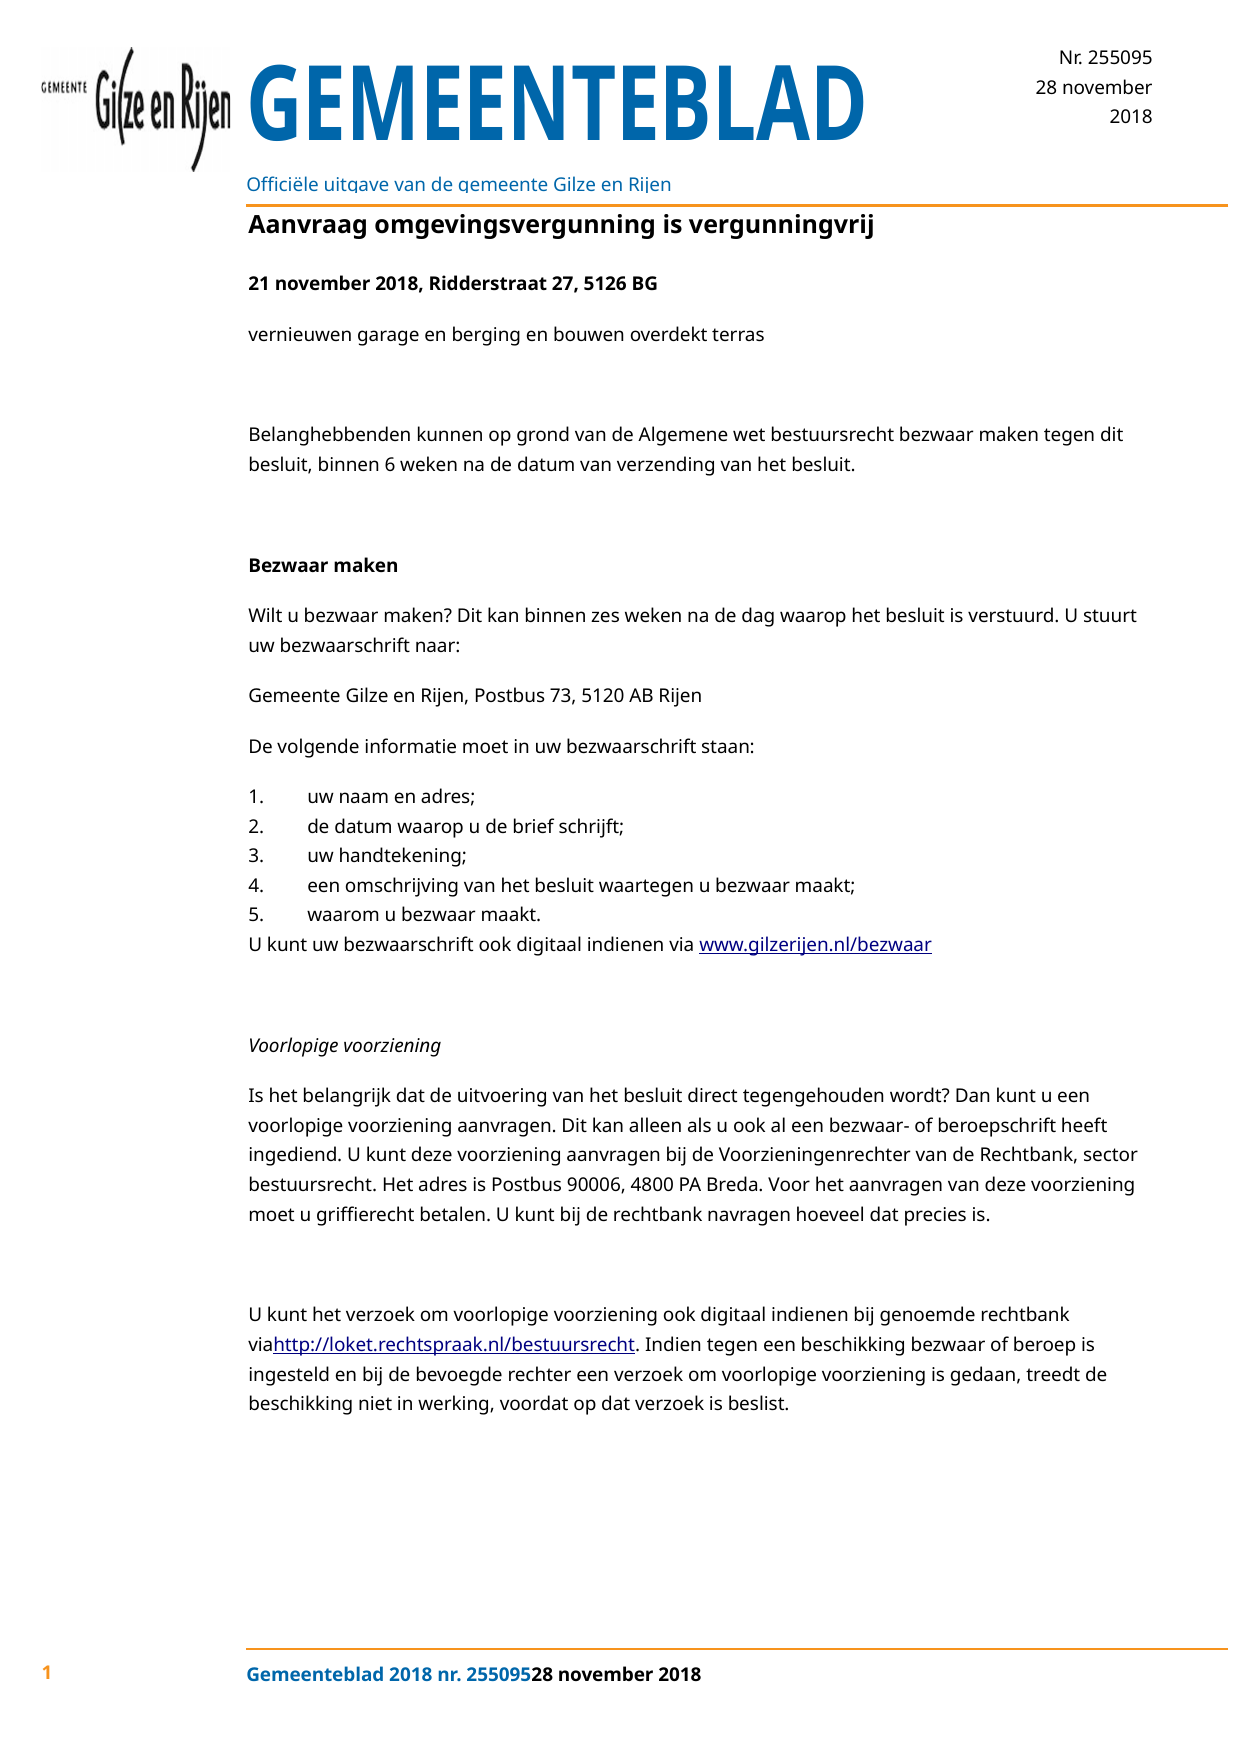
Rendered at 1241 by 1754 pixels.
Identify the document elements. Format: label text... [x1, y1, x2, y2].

text Is het belangrijk dat de uitvoering van het besluit direct tegengehouden wordt? Dan kunt u een voorlopige voorziening aanvragen. Dit kan alleen als u ook al een bezwaar- of beroepschrift heeft ingediend. U kunt deze voorziening aanvragen bij de Voorzieningenrechter van de Rechtbank, sector bestuursrecht. Het adres is Postbus 90006, 4800 PA Breda. Voor het aanvragen van deze voorziening moet u griffierecht betalen. U kunt bij de rechtbank navragen hoeveel dat precies is. [248, 1082, 1152, 1226]
picture [41, 47, 231, 172]
text Gemeente Gilze en Rijen, Postbus 73, 5120 AB Rijen [248, 682, 1152, 708]
text De volgende informatie moet in uw bezwaarschrift staan: [248, 733, 1152, 758]
text Voorlopige voorziening [248, 1032, 1152, 1058]
text Belanghebbenden kunnen op grond van de Algemene wet bestuursrecht bezwaar maken tegen dit besluit, binnen 6 weken na de datum van verzending van het besluit. [248, 422, 1152, 477]
text Aanvraag omgevingsvergunning is vergunningvrij [248, 207, 1152, 241]
list de datum waarop u de brief schrijft; [248, 813, 1152, 838]
text U kunt het verzoek om voorlopige voorziening ook digitaal indienen bij genoemde rechtbank viahttp://loket.rechtspraak.nl/bestuursrecht. Indien tegen een beschikking bezwaar of beroep is ingesteld en bij de bevoegde rechter een verzoek om voorlopige voorziening is gedaan, treedt de beschikking niet in werking, voordat op dat verzoek is beslist. [248, 1302, 1152, 1416]
list uw naam en adres; [248, 783, 1152, 809]
text U kunt uw bezwaarschrift ook digitaal indienen via www.gilzerijen.nl/bezwaar [248, 931, 1152, 957]
list waarom u bezwaar maakt. [248, 902, 1152, 927]
text Wilt u bezwaar maken? Dit kan binnen zes weken na de dag waarop het besluit is verstuurd. U stuurt uw bezwaarschrift naar: [248, 602, 1152, 658]
list uw handtekening; [248, 842, 1152, 868]
text 21 november 2018, Ridderstraat 27, 5126 BG [248, 270, 1152, 296]
text Bezwaar maken [248, 552, 1152, 578]
text vernieuwen garage en berging en bouwen overdekt terras [248, 321, 1152, 346]
list een omschrijving van het besluit waartegen u bezwaar maakt; [248, 872, 1152, 898]
